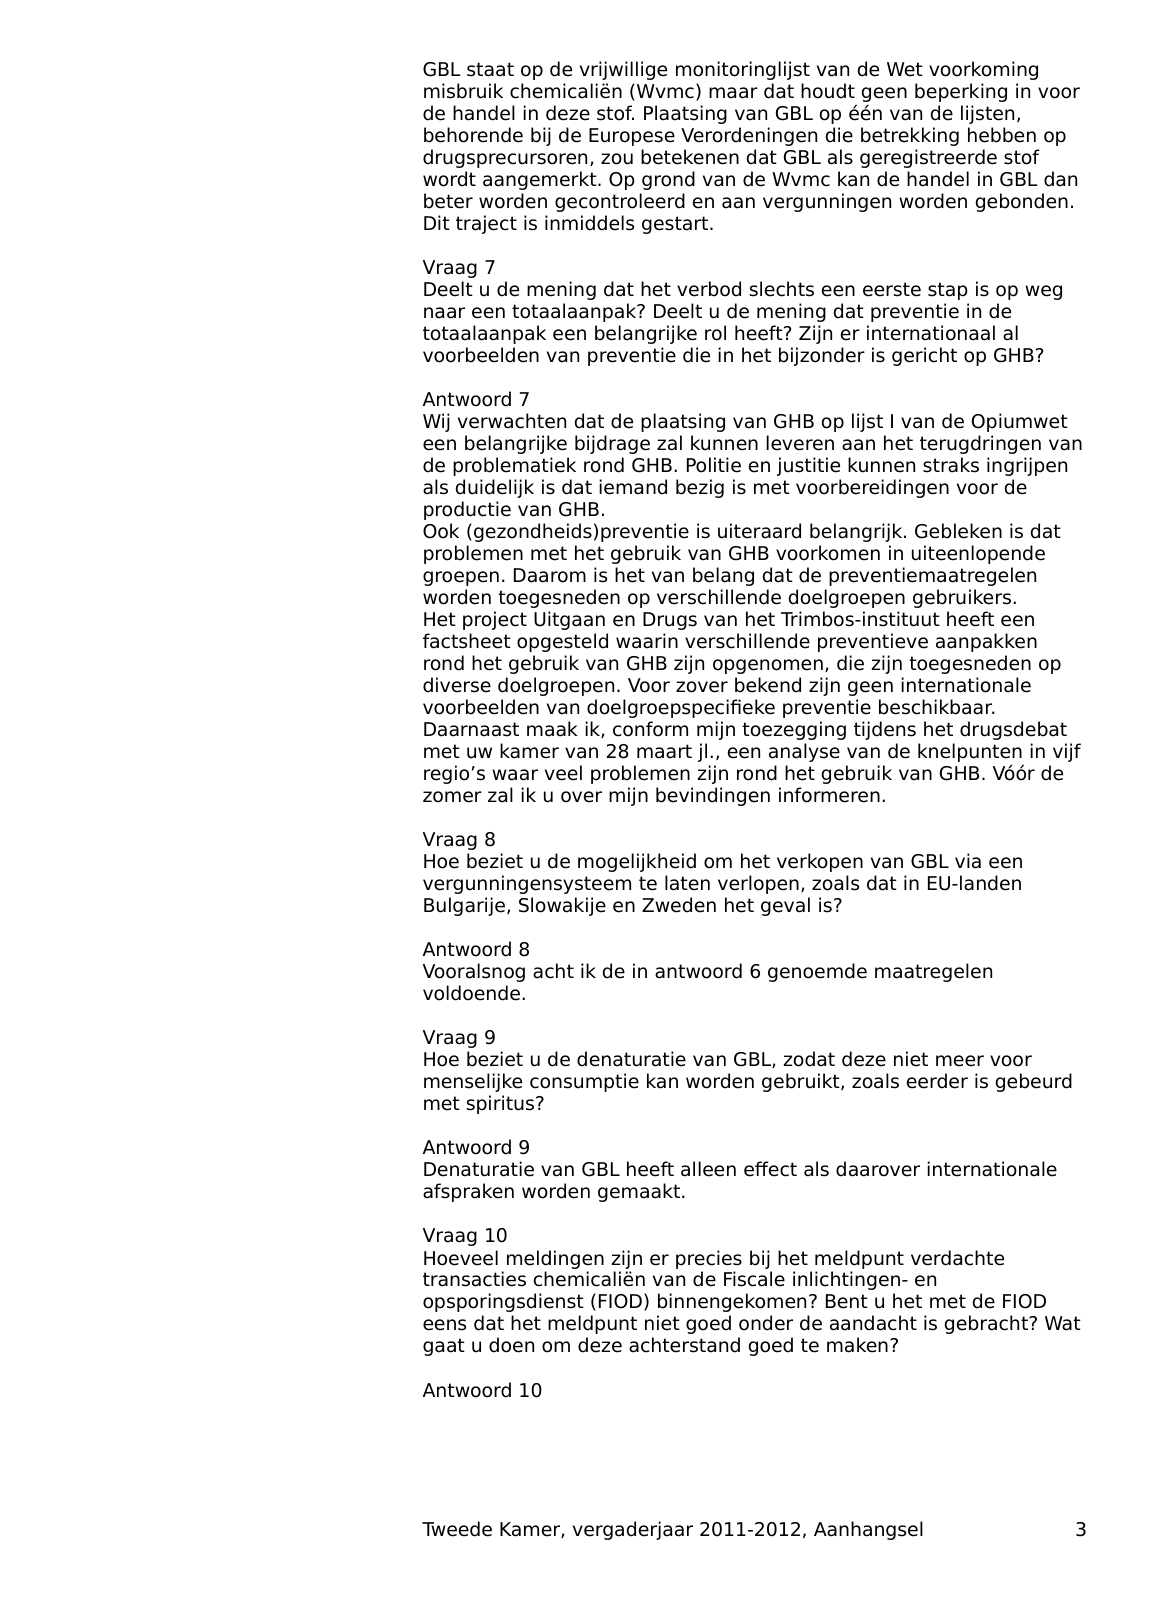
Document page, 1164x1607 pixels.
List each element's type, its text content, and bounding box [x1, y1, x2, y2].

text Antwoord 9 [422, 1137, 1087, 1159]
text Ook (gezondheids)preventie is uiteraard belangrijk. Gebleken is dat problemen met het gebruik van GHB voorkomen in uiteenlopende groepen. Daarom is het van belang dat de preventiemaatregelen worden toegesneden op verschillende doelgroepen gebruikers. [422, 521, 1087, 609]
text Vooralsnog acht ik de in antwoord 6 genoemde maatregelen voldoende. [422, 961, 1087, 1005]
text Hoe beziet u de denaturatie van GBL, zodat deze niet meer voor menselijke consumptie kan worden gebruikt, zoals eerder is gebeurd met spiritus? [422, 1049, 1087, 1115]
text Het project Uitgaan en Drugs van het Trimbos-instituut heeft een factsheet opgesteld waarin verschillende preventieve aanpakken rond het gebruik van GHB zijn opgenomen, die zijn toegesneden op diverse doelgroepen. Voor zover bekend zijn geen internationale voorbeelden van doelgroepspecifieke preventie beschikbaar. [422, 609, 1087, 719]
text Hoeveel meldingen zijn er precies bij het meldpunt verdachte transacties chemicaliën van de Fiscale inlichtingen- en opsporingsdienst (FIOD) binnengekomen? Bent u het met de FIOD eens dat het meldpunt niet goed onder de aandacht is gebracht? Wat gaat u doen om deze achterstand goed te maken? [422, 1247, 1087, 1357]
text Vraag 9 [422, 1027, 1087, 1049]
text Vraag 10 [422, 1225, 1087, 1247]
text Vraag 7 [422, 257, 1087, 279]
text Antwoord 7 [422, 389, 1087, 411]
text Antwoord 10 [422, 1379, 1087, 1401]
text Denaturatie van GBL heeft alleen effect als daarover internationale afspraken worden gemaakt. [422, 1159, 1087, 1203]
text GBL staat op de vrijwillige monitoringlijst van de Wet voorkoming misbruik chemicaliën (Wvmc) maar dat houdt geen beperking in voor de handel in deze stof. Plaatsing van GBL op één van de lijsten, behorende bij de Europese Verordeningen die betrekking hebben op drugsprecursoren, zou betekenen dat GBL als geregistreerde stof wordt aangemerkt. Op grond van de Wvmc kan de handel in GBL dan beter worden gecontroleerd en aan vergunningen worden gebonden. Dit traject is inmiddels gestart. [422, 59, 1087, 235]
text Vraag 8 [422, 829, 1087, 851]
text Antwoord 8 [422, 939, 1087, 961]
text Daarnaast maak ik, conform mijn toezegging tijdens het drugsdebat met uw kamer van 28 maart jl., een analyse van de knelpunten in vijf regio’s waar veel problemen zijn rond het gebruik van GHB. Vóór de zomer zal ik u over mijn bevindingen informeren. [422, 719, 1087, 807]
text Hoe beziet u de mogelijkheid om het verkopen van GBL via een vergunningensysteem te laten verlopen, zoals dat in EU-landen Bulgarije, Slowakije en Zweden het geval is? [422, 851, 1087, 917]
text Deelt u de mening dat het verbod slechts een eerste stap is op weg naar een totaalaanpak? Deelt u de mening dat preventie in de totaalaanpak een belangrijke rol heeft? Zijn er internationaal al voorbeelden van preventie die in het bijzonder is gericht op GHB? [422, 279, 1087, 367]
text Wij verwachten dat de plaatsing van GHB op lijst I van de Opiumwet een belangrijke bijdrage zal kunnen leveren aan het terugdringen van de problematiek rond GHB. Politie en justitie kunnen straks ingrijpen als duidelijk is dat iemand bezig is met voorbereidingen voor de productie van GHB. [422, 411, 1087, 521]
